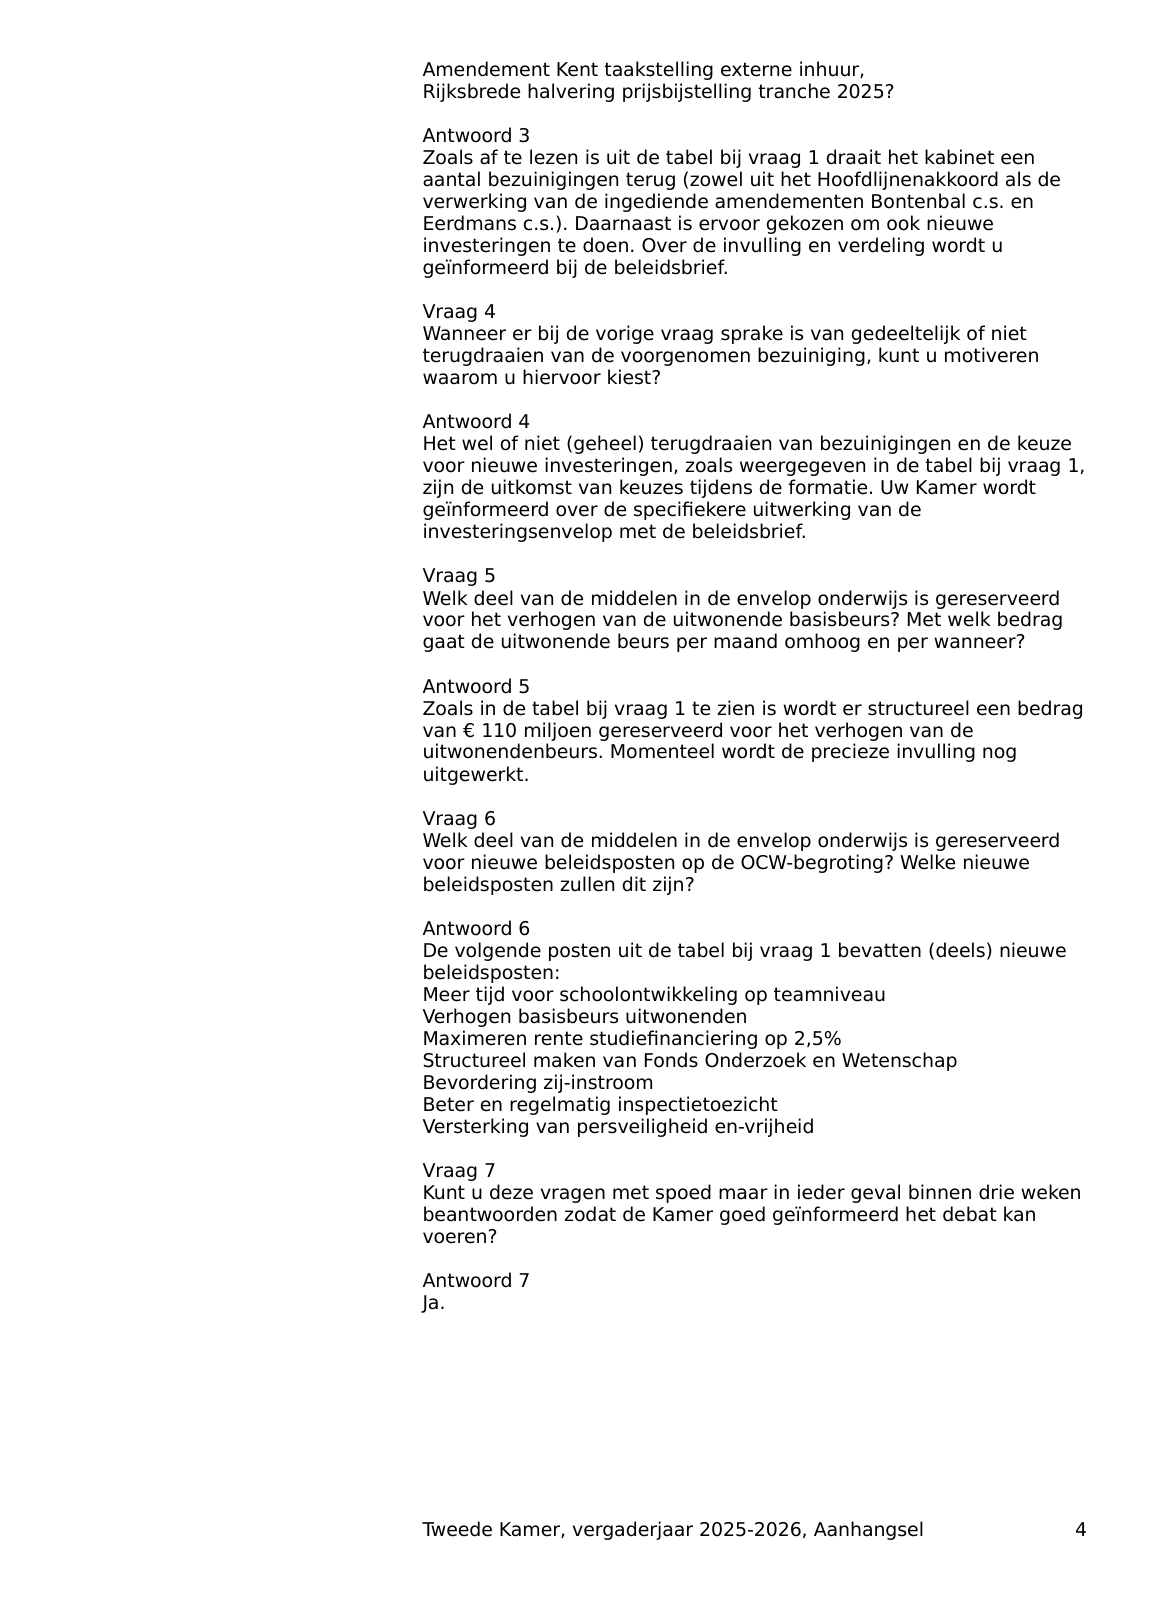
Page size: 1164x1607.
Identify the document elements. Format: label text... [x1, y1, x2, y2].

text Vraag 6 [422, 808, 1087, 829]
text Kunt u deze vragen met spoed maar in ieder geval binnen drie weken beantwoorden zodat de Kamer goed geïnformeerd het debat kan voeren? [422, 1182, 1087, 1248]
text Antwoord 3 [422, 125, 1087, 147]
text Het wel of niet (geheel) terugdraaien van bezuinigingen en de keuze voor nieuwe investeringen, zoals weergegeven in de tabel bij vraag 1, zijn de uitkomst van keuzes tijdens de formatie. Uw Kamer wordt geïnformeerd over de specifiekere uitwerking van de investeringsenvelop met de beleidsbrief. [422, 433, 1087, 543]
text Bevordering zij-instroom [422, 1072, 1087, 1093]
text Antwoord 5 [422, 676, 1087, 697]
text Antwoord 6 [422, 918, 1087, 940]
text Ja. [422, 1292, 1087, 1314]
text Maximeren rente studiefinanciering op 2,5% [422, 1028, 1087, 1049]
text Verhogen basisbeurs uitwonenden [422, 1006, 1087, 1028]
text Meer tijd voor schoolontwikkeling op teamniveau [422, 984, 1087, 1006]
text Zoals in de tabel bij vraag 1 te zien is wordt er structureel een bedrag van € 110 miljoen gereserveerd voor het verhogen van de uitwonendenbeurs. Momenteel wordt de precieze invulling nog uitgewerkt. [422, 697, 1087, 785]
text Vraag 5 [422, 565, 1087, 587]
text Rijksbrede halvering prijsbijstelling tranche 2025? [422, 81, 1087, 103]
text Zoals af te lezen is uit de tabel bij vraag 1 draait het kabinet een aantal bezuinigingen terug (zowel uit het Hoofdlijnenakkoord als de verwerking van de ingediende amendementen Bontenbal c.s. en Eerdmans c.s.). Daarnaast is ervoor gekozen om ook nieuwe investeringen te doen. Over de invulling en verdeling wordt u geïnformeerd bij de beleidsbrief. [422, 147, 1087, 279]
text Versterking van persveiligheid en-vrijheid [422, 1116, 1087, 1137]
text Antwoord 7 [422, 1270, 1087, 1292]
text Welk deel van de middelen in de envelop onderwijs is gereserveerd voor nieuwe beleidsposten op de OCW-begroting? Welke nieuwe beleidsposten zullen dit zijn? [422, 829, 1087, 896]
text Beter en regelmatig inspectietoezicht [422, 1093, 1087, 1116]
text Vraag 7 [422, 1160, 1087, 1182]
text Antwoord 4 [422, 411, 1087, 433]
text Welk deel van de middelen in de envelop onderwijs is gereserveerd voor het verhogen van de uitwonende basisbeurs? Met welk bedrag gaat de uitwonende beurs per maand omhoog en per wanneer? [422, 587, 1087, 653]
text Vraag 4 [422, 301, 1087, 323]
text De volgende posten uit de tabel bij vraag 1 bevatten (deels) nieuwe beleidsposten: [422, 940, 1087, 984]
text Wanneer er bij de vorige vraag sprake is van gedeeltelijk of niet terugdraaien van de voorgenomen bezuiniging, kunt u motiveren waarom u hiervoor kiest? [422, 323, 1087, 389]
text Structureel maken van Fonds Onderzoek en Wetenschap [422, 1049, 1087, 1072]
text Amendement Kent taakstelling externe inhuur, [422, 59, 1087, 81]
